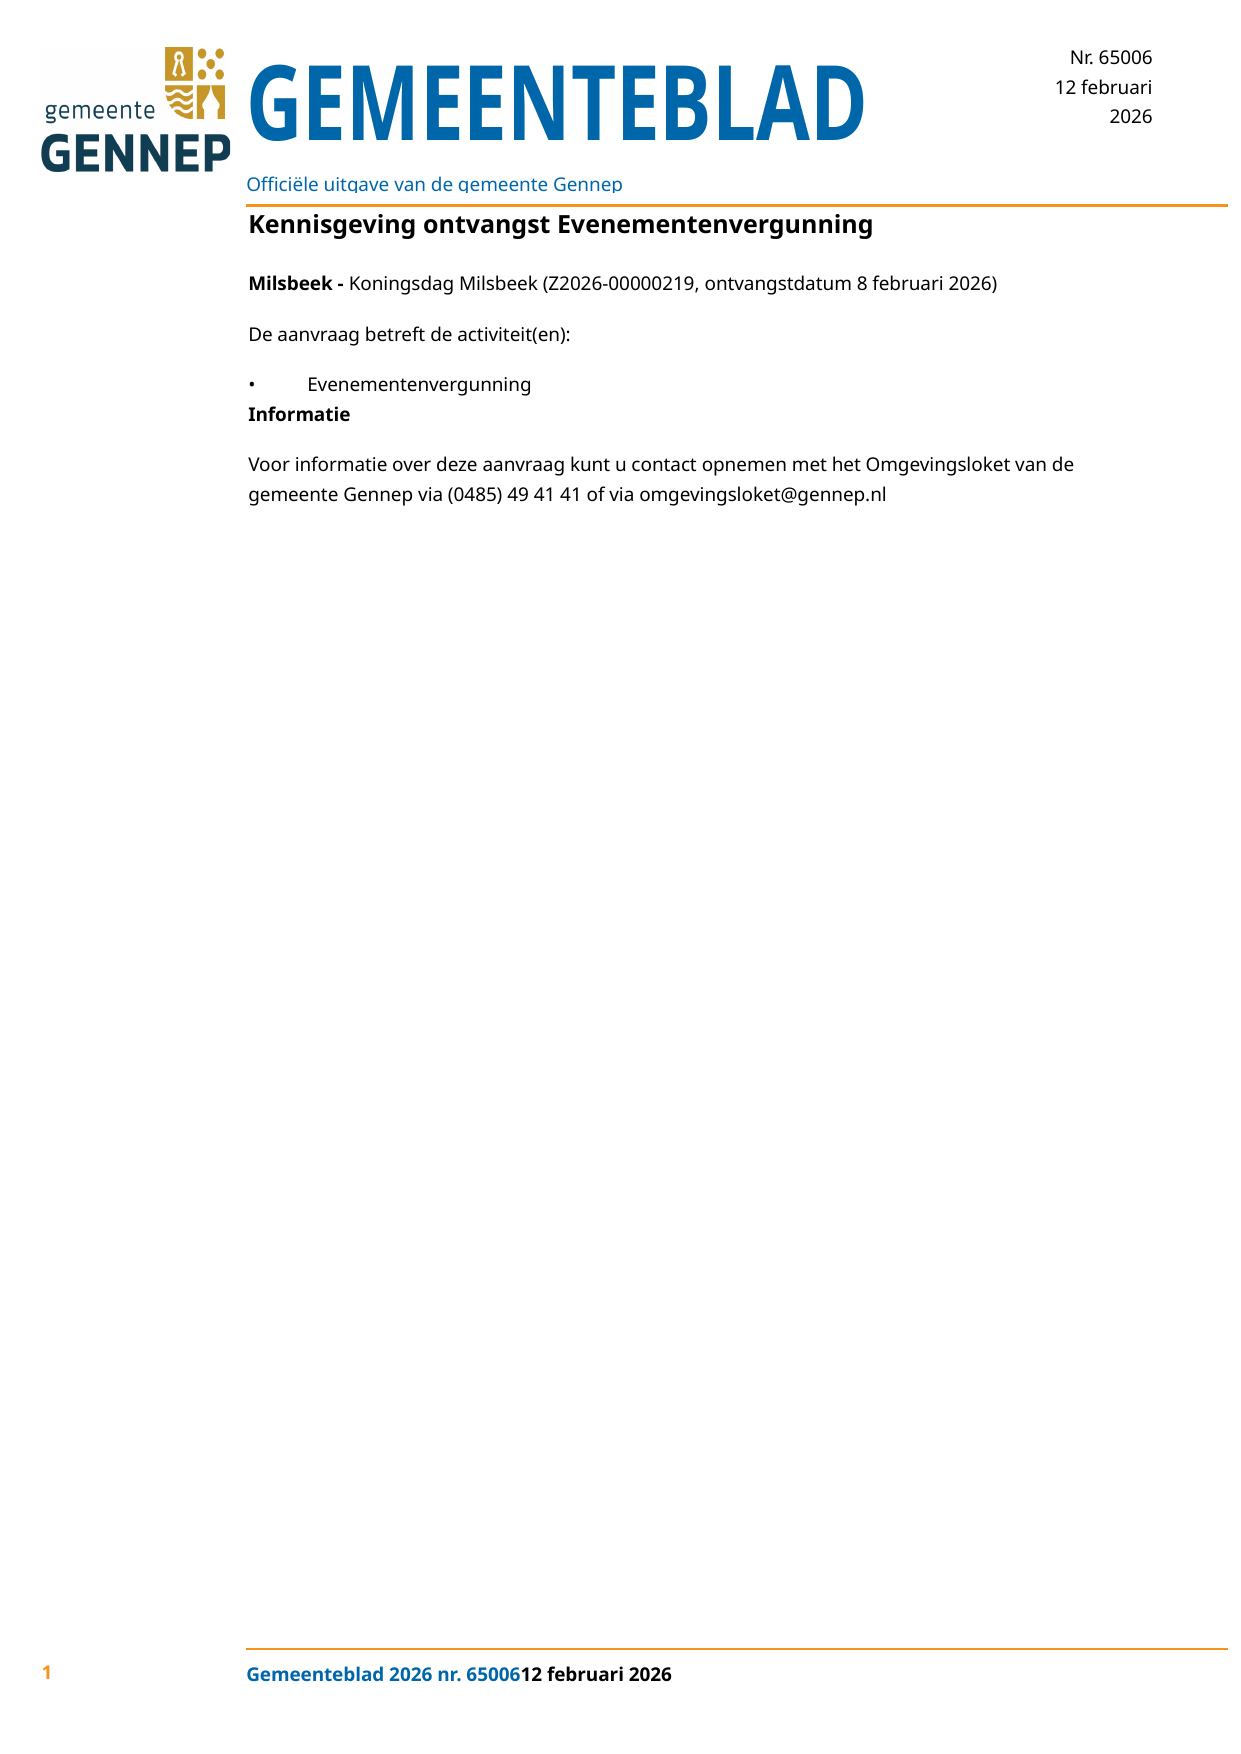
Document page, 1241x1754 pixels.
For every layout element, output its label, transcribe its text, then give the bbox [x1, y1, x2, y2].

text De aanvraag betreft de activiteit(en): [248, 321, 1152, 346]
picture [41, 47, 231, 172]
text Voor informatie over deze aanvraag kunt u contact opnemen met het Omgevingsloket van de gemeente Gennep via (0485) 49 41 41 of via omgevingsloket@gennep.nl [248, 451, 1152, 506]
text Kennisgeving ontvangst Evenementenvergunning [248, 207, 1152, 241]
text Informatie [248, 401, 1152, 426]
text Milsbeek - Koningsdag Milsbeek (Z2026-00000219, ontvangstdatum 8 februari 2026) [248, 270, 1152, 296]
list Evenementenvergunning [248, 371, 1152, 397]
